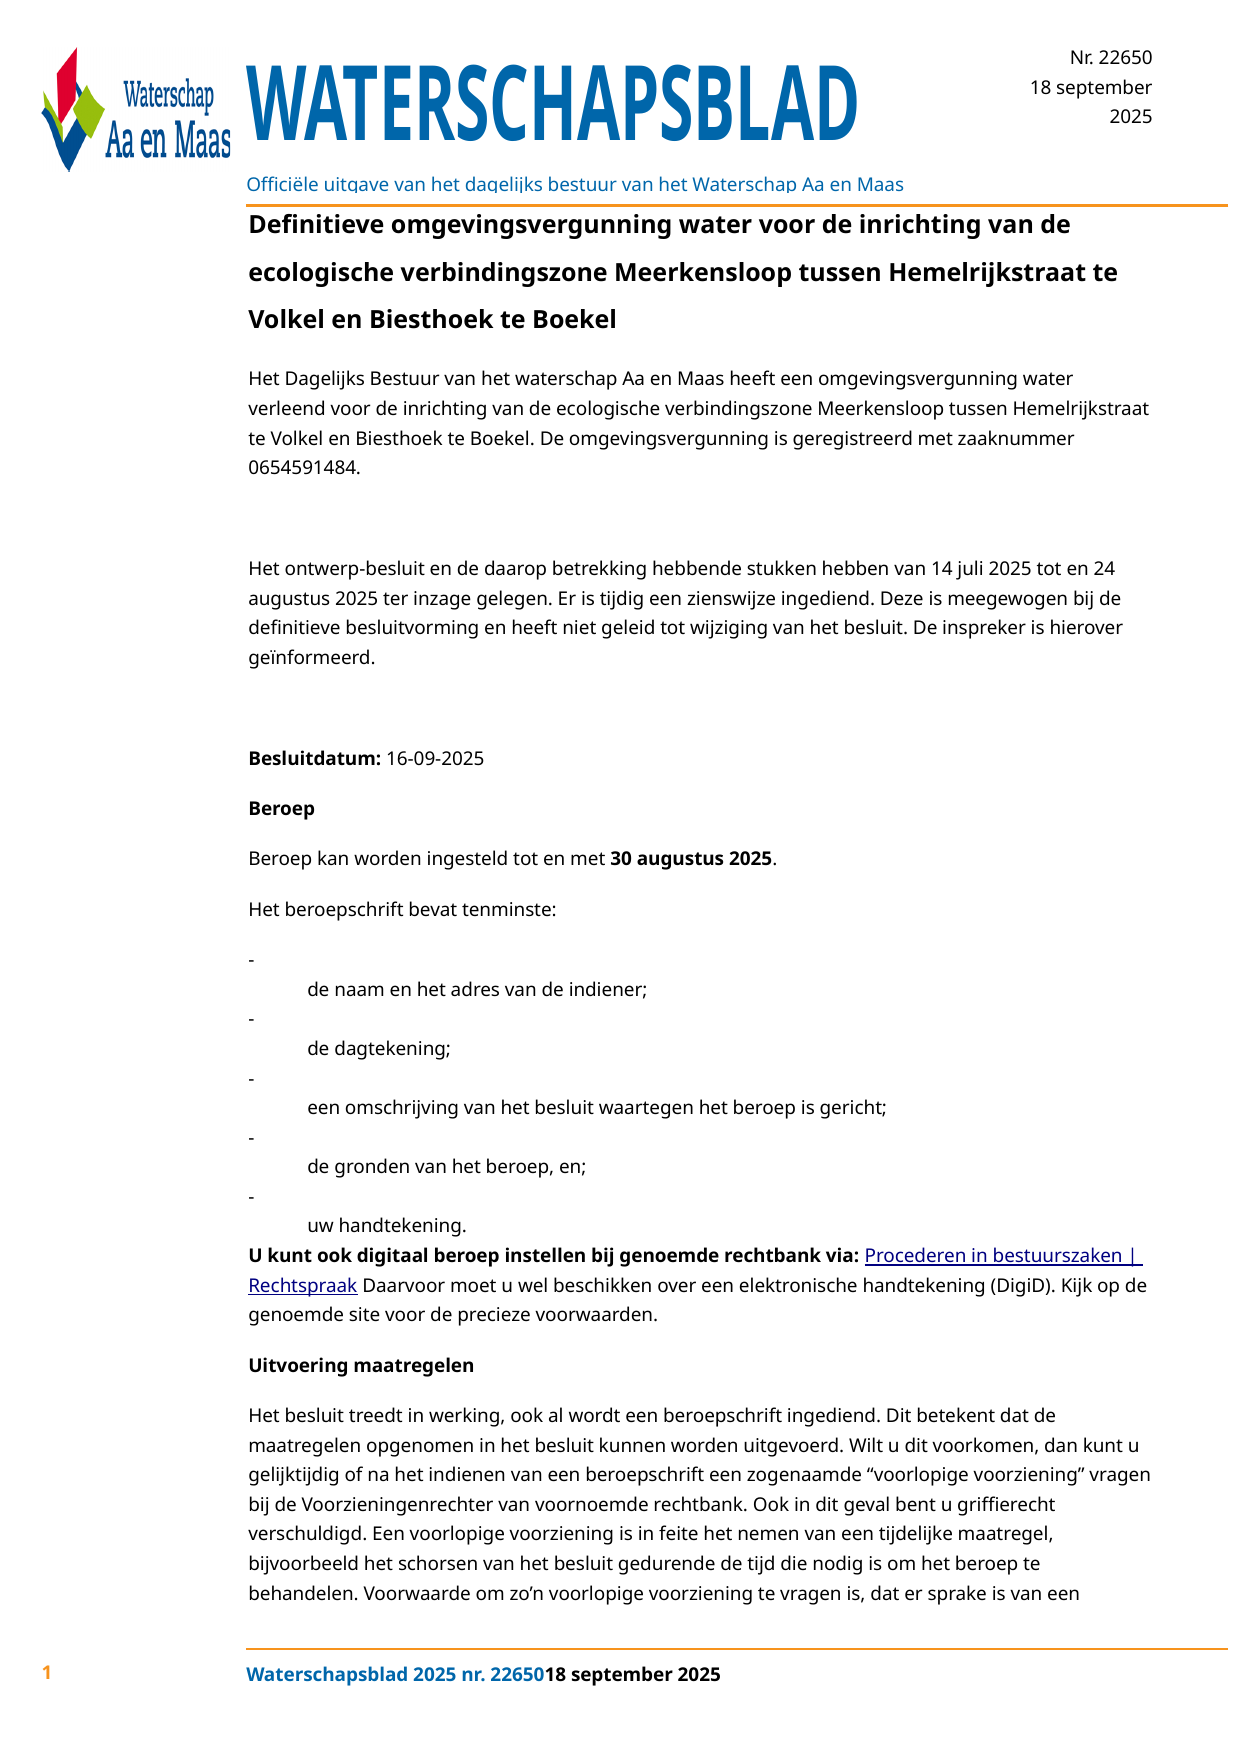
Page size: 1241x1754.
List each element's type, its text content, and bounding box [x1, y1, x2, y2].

picture [41, 47, 231, 172]
text Het ontwerp-besluit en de daarop betrekking hebbende stukken hebben van 14 juli 2025 tot en 24 augustus 2025 ter inzage gelegen. Er is tijdig een zienswijze ingediend. Deze is meegewogen bij de definitieve besluitvorming en heeft niet geleid tot wijziging van het besluit. De inspreker is hierover geïnformeerd. [248, 555, 1152, 669]
list de gronden van het beroep, en; [248, 1153, 1152, 1179]
list uw handtekening. [248, 1213, 1152, 1238]
text U kunt ook digitaal beroep instellen bij genoemde rechtbank via: Procederen in bestuurszaken | Rechtspraak Daarvoor moet u wel beschikken over een elektronische handtekening (DigiD). Kijk op de genoemde site voor de precieze voorwaarden. [248, 1242, 1152, 1327]
text Besluitdatum: 16-09-2025 [248, 745, 1152, 770]
list de dagtekening; [248, 1035, 1152, 1061]
text Het beroepschrift bevat tenminste: [248, 896, 1152, 922]
text Beroep [248, 795, 1152, 821]
list de naam en het adres van de indiener; [248, 976, 1152, 1002]
text Beroep kan worden ingesteld tot en met 30 augustus 2025. [248, 846, 1152, 871]
text Het Dagelijks Bestuur van het waterschap Aa en Maas heeft een omgevingsvergunning water verleend voor de inrichting van de ecologische verbindingszone Meerkensloop tussen Hemelrijkstraat te Volkel en Biesthoek te Boekel. De omgevingsvergunning is geregistreerd met zaaknummer 0654591484. [248, 366, 1152, 480]
text Het besluit treedt in werking, ook al wordt een beroepschrift ingediend. Dit betekent dat de maatregelen opgenomen in het besluit kunnen worden uitgevoerd. Wilt u dit voorkomen, dan kunt u gelijktijdig of na het indienen van een beroepschrift een zogenaamde “voorlopige voorziening” vragen bij de Voorzieningenrechter van voornoemde rechtbank. Ook in dit geval bent u griffierecht verschuldigd. Een voorlopige voorziening is in feite het nemen van een tijdelijke maatregel, bijvoorbeeld het schorsen van het besluit gedurende de tijd die nodig is om het beroep te behandelen. Voorwaarde om zo’n voorlopige voorziening te vragen is, dat er sprake is van een [248, 1402, 1152, 1605]
text Definitieve omgevingsvergunning water voor de inrichting van de ecologische verbindingszone Meerkensloop tussen Hemelrijkstraat te Volkel en Biesthoek te Boekel [248, 207, 1152, 336]
text Uitvoering maatregelen [248, 1352, 1152, 1377]
list een omschrijving van het besluit waartegen het beroep is gericht; [248, 1094, 1152, 1120]
